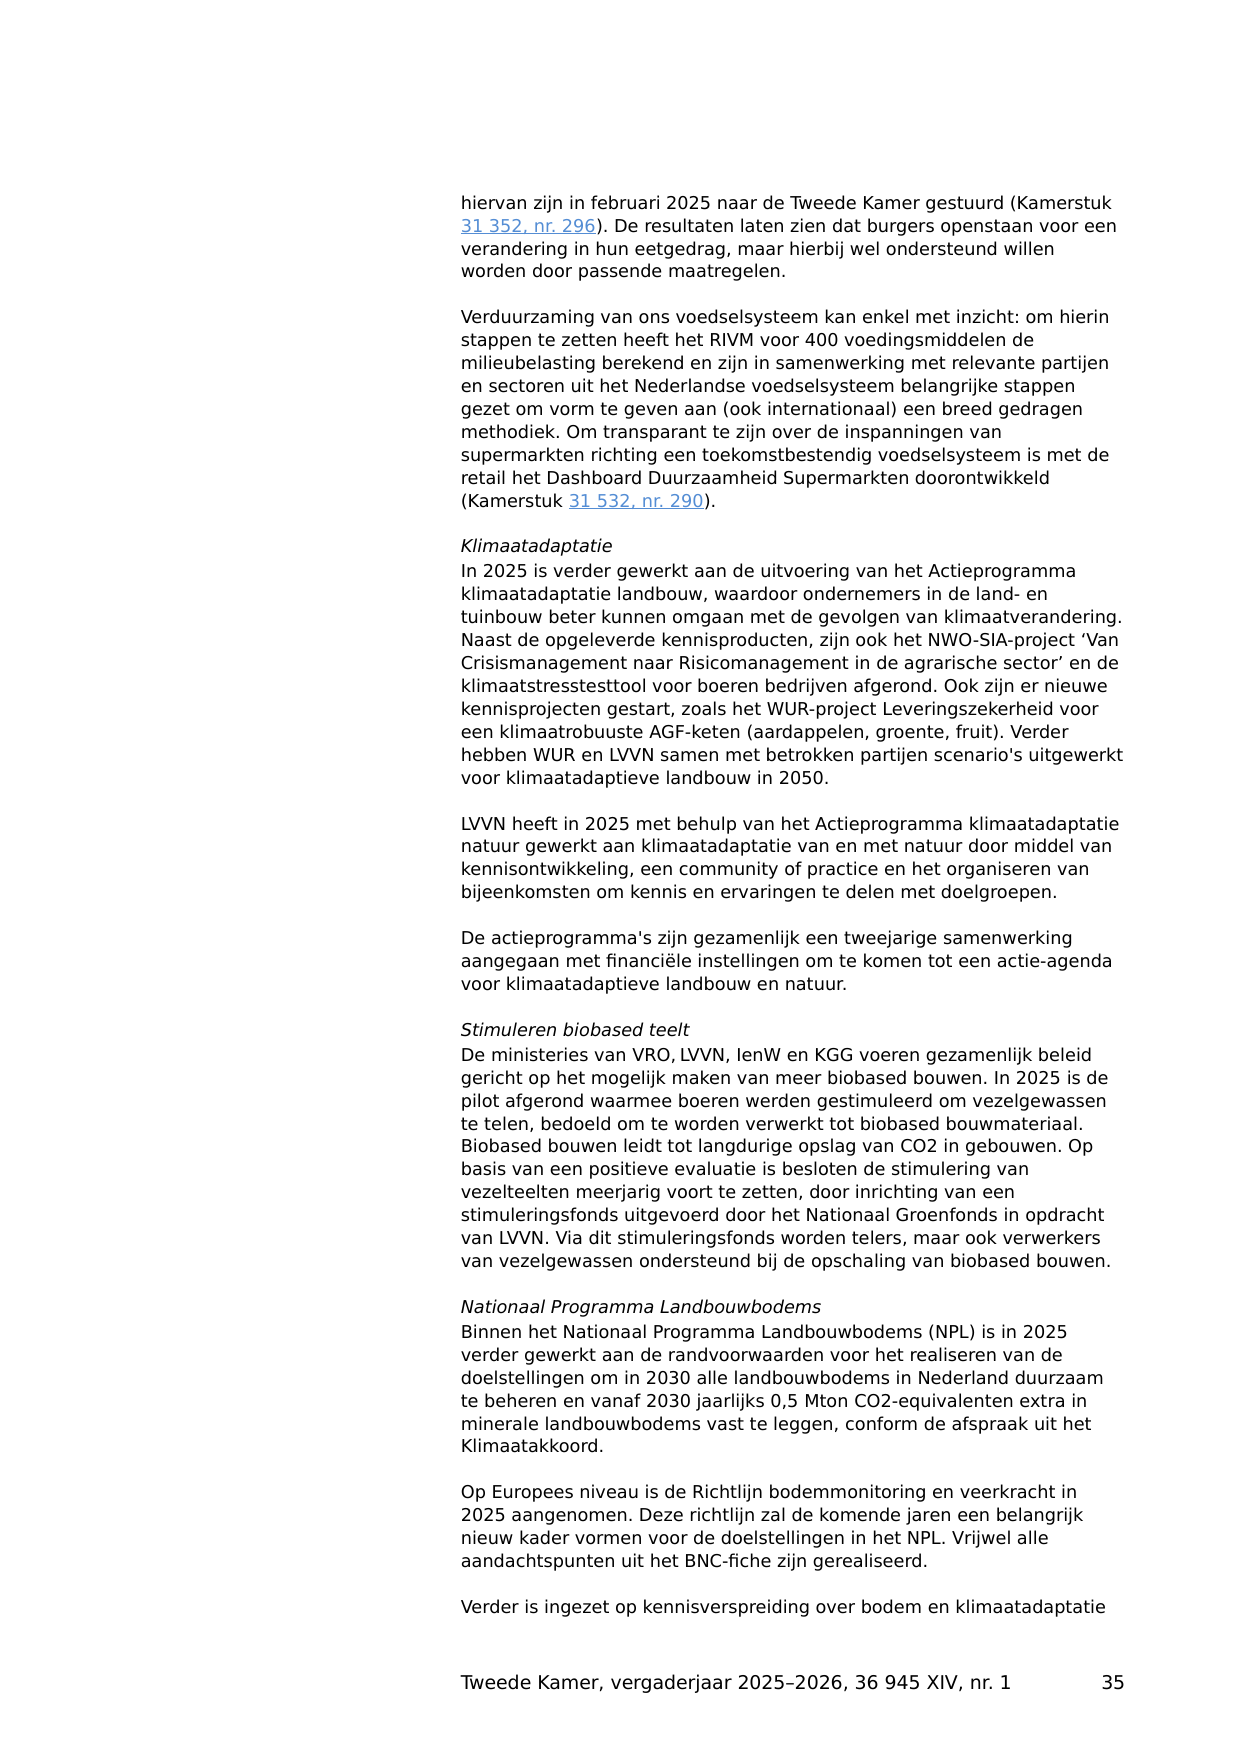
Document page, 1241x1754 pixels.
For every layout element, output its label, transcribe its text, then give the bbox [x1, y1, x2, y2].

text De actieprogramma's zijn gezamenlijk een tweejarige samenwerking aangegaan met financiële instellingen om te komen tot een actie-agenda voor klimaatadaptieve landbouw en natuur. [461, 926, 1125, 995]
text In 2025 is verder gewerkt aan de uitvoering van het Actieprogramma klimaatadaptatie landbouw, waardoor ondernemers in de land- en tuinbouw beter kunnen omgaan met de gevolgen van klimaatverandering. Naast de opgeleverde kennisproducten, zijn ook het NWO-SIA-project ‘Van Crisismanagement naar Risicomanagement in de agrarische sector’ en de klimaatstresstesttool voor boeren bedrijven afgerond. Ook zijn er nieuwe kennisprojecten gestart, zoals het WUR-project Leveringszekerheid voor een klimaatrobuuste AGF-keten (aardappelen, groente, fruit). Verder hebben WUR en LVVN samen met betrokken partijen scenario's uitgewerkt voor klimaatadaptieve landbouw in 2050. [461, 559, 1125, 789]
text Op Europees niveau is de Richtlijn bodemmonitoring en veerkracht in 2025 aangenomen. Deze richtlijn zal de komende jaren een belangrijk nieuw kader vormen voor de doelstellingen in het NPL. Vrijwel alle aandachtspunten uit het BNC-fiche zijn gerealiseerd. [461, 1480, 1125, 1572]
text Klimaatadaptatie [461, 534, 1125, 557]
text Binnen het Nationaal Programma Landbouwbodems (NPL) is in 2025 verder gewerkt aan de randvoorwaarden voor het realiseren van de doelstellingen om in 2030 alle landbouwbodems in Nederland duurzaam te beheren en vanaf 2030 jaarlijks 0,5 Mton CO2-equivalenten extra in minerale landbouwbodems vast te leggen, conform de afspraak uit het Klimaatakkoord. [461, 1320, 1125, 1457]
text De ministeries van VRO, LVVN, IenW en KGG voeren gezamenlijk beleid gericht op het mogelijk maken van meer biobased bouwen. In 2025 is de pilot afgerond waarmee boeren werden gestimuleerd om vezelgewassen te telen, bedoeld om te worden verwerkt tot biobased bouwmateriaal. Biobased bouwen leidt tot langdurige opslag van CO2 in gebouwen. Op basis van een positieve evaluatie is besloten de stimulering van vezelteelten meerjarig voort te zetten, door inrichting van een stimuleringsfonds uitgevoerd door het Nationaal Groenfonds in opdracht van LVVN. Via dit stimuleringsfonds worden telers, maar ook verwerkers van vezelgewassen ondersteund bij de opschaling van biobased bouwen. [461, 1043, 1125, 1272]
text Verduurzaming van ons voedselsysteem kan enkel met inzicht: om hierin stappen te zetten heeft het RIVM voor 400 voedingsmiddelen de milieubelasting berekend en zijn in samenwerking met relevante partijen en sectoren uit het Nederlandse voedselsysteem belangrijke stappen gezet om vorm te geven aan (ook internationaal) een breed gedragen methodiek. Om transparant te zijn over de inspanningen van supermarkten richting een toekomstbestendig voedselsysteem is met de retail het Dashboard Duurzaamheid Supermarkten doorontwikkeld (Kamerstuk 31 532, nr. 290). [461, 305, 1125, 512]
text Nationaal Programma Landbouwbodems [461, 1295, 1125, 1318]
text Verder is ingezet op kennisverspreiding over bodem en klimaatadaptatie [461, 1595, 1125, 1618]
text LVVN heeft in 2025 met behulp van het Actieprogramma klimaatadaptatie natuur gewerkt aan klimaatadaptatie van en met natuur door middel van kennisontwikkeling, een community of practice en het organiseren van bijeenkomsten om kennis en ervaringen te delen met doelgroepen. [461, 812, 1125, 903]
text Stimuleren biobased teelt [461, 1018, 1125, 1041]
text hiervan zijn in februari 2025 naar de Tweede Kamer gestuurd (Kamerstuk 31 352, nr. 296). De resultaten laten zien dat burgers openstaan voor een verandering in hun eetgedrag, maar hierbij wel ondersteund willen worden door passende maatregelen. [461, 191, 1125, 282]
